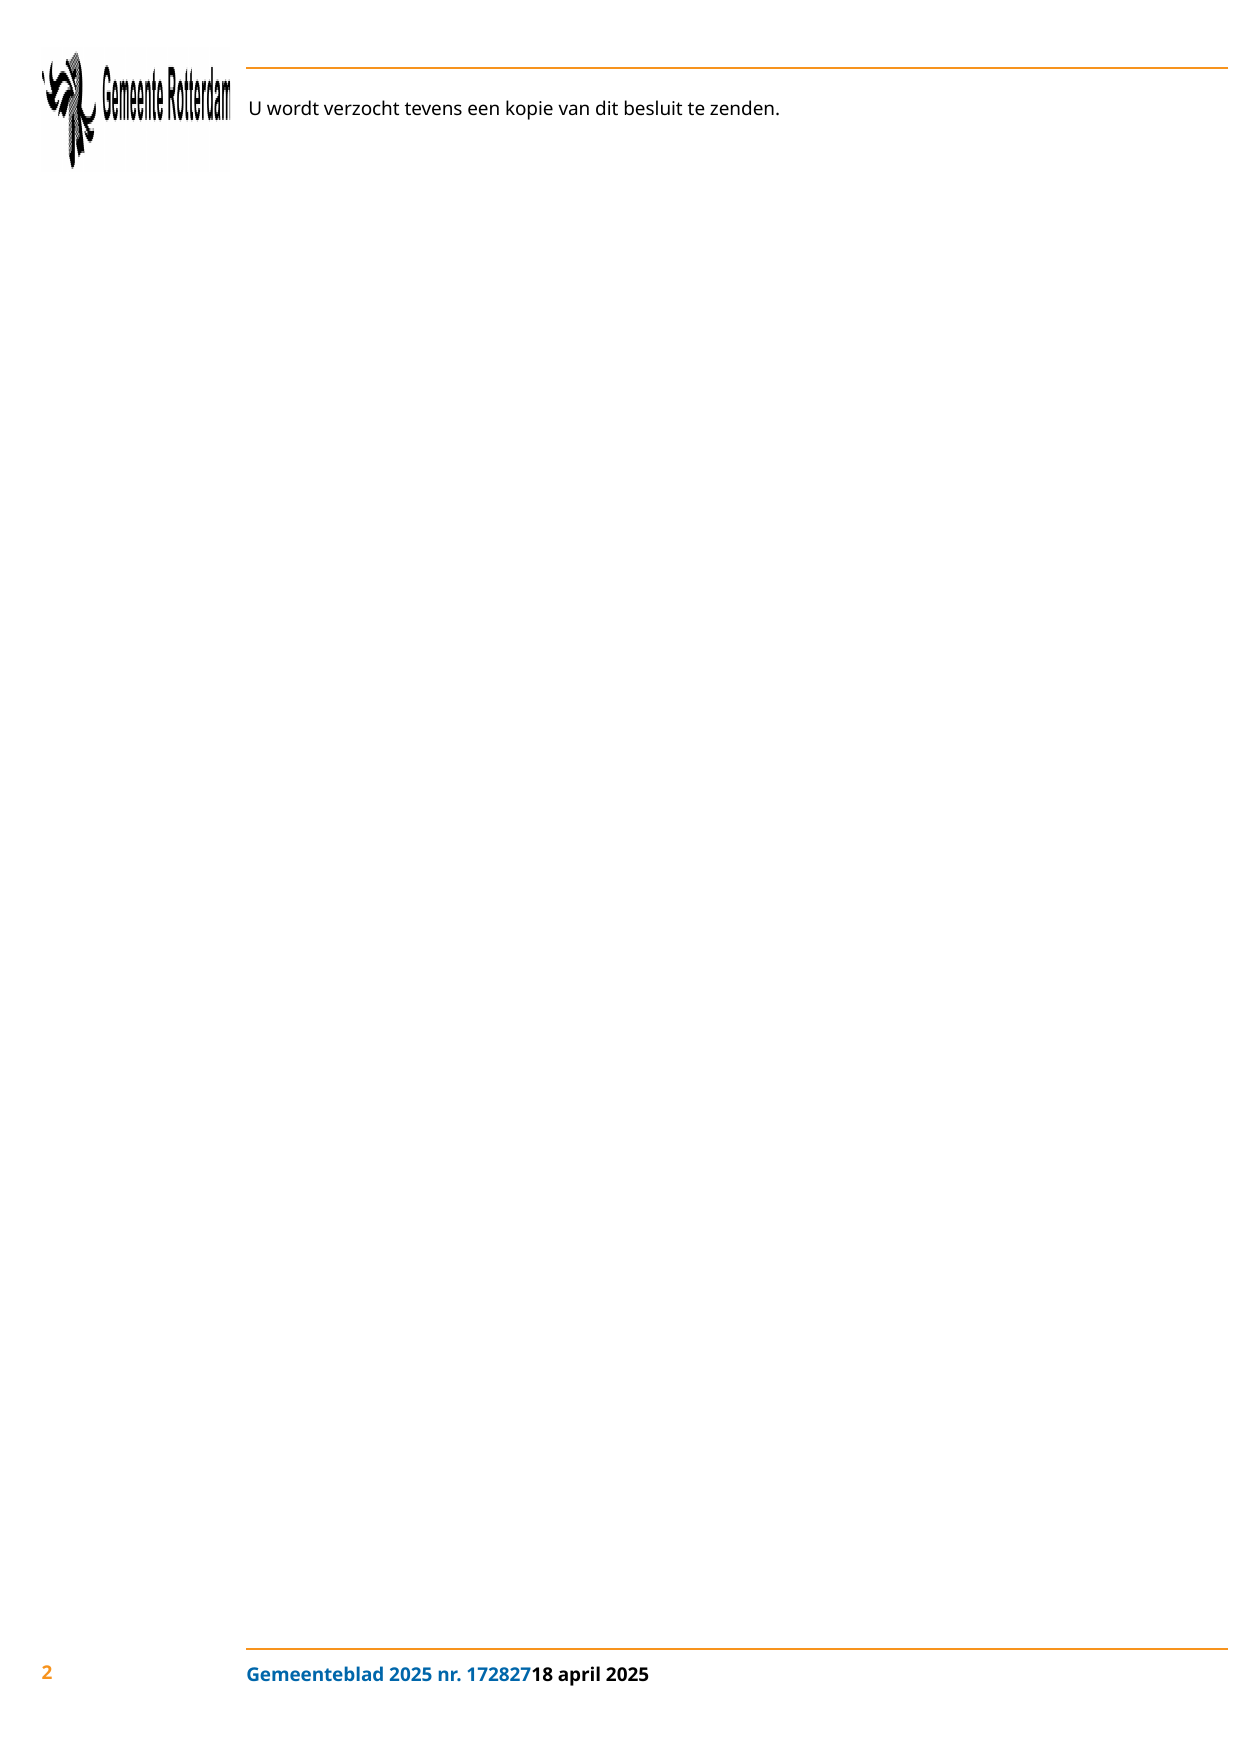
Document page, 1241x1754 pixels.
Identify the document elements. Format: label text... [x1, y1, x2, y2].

picture [41, 47, 231, 172]
text U wordt verzocht tevens een kopie van dit besluit te zenden. [248, 95, 1152, 121]
